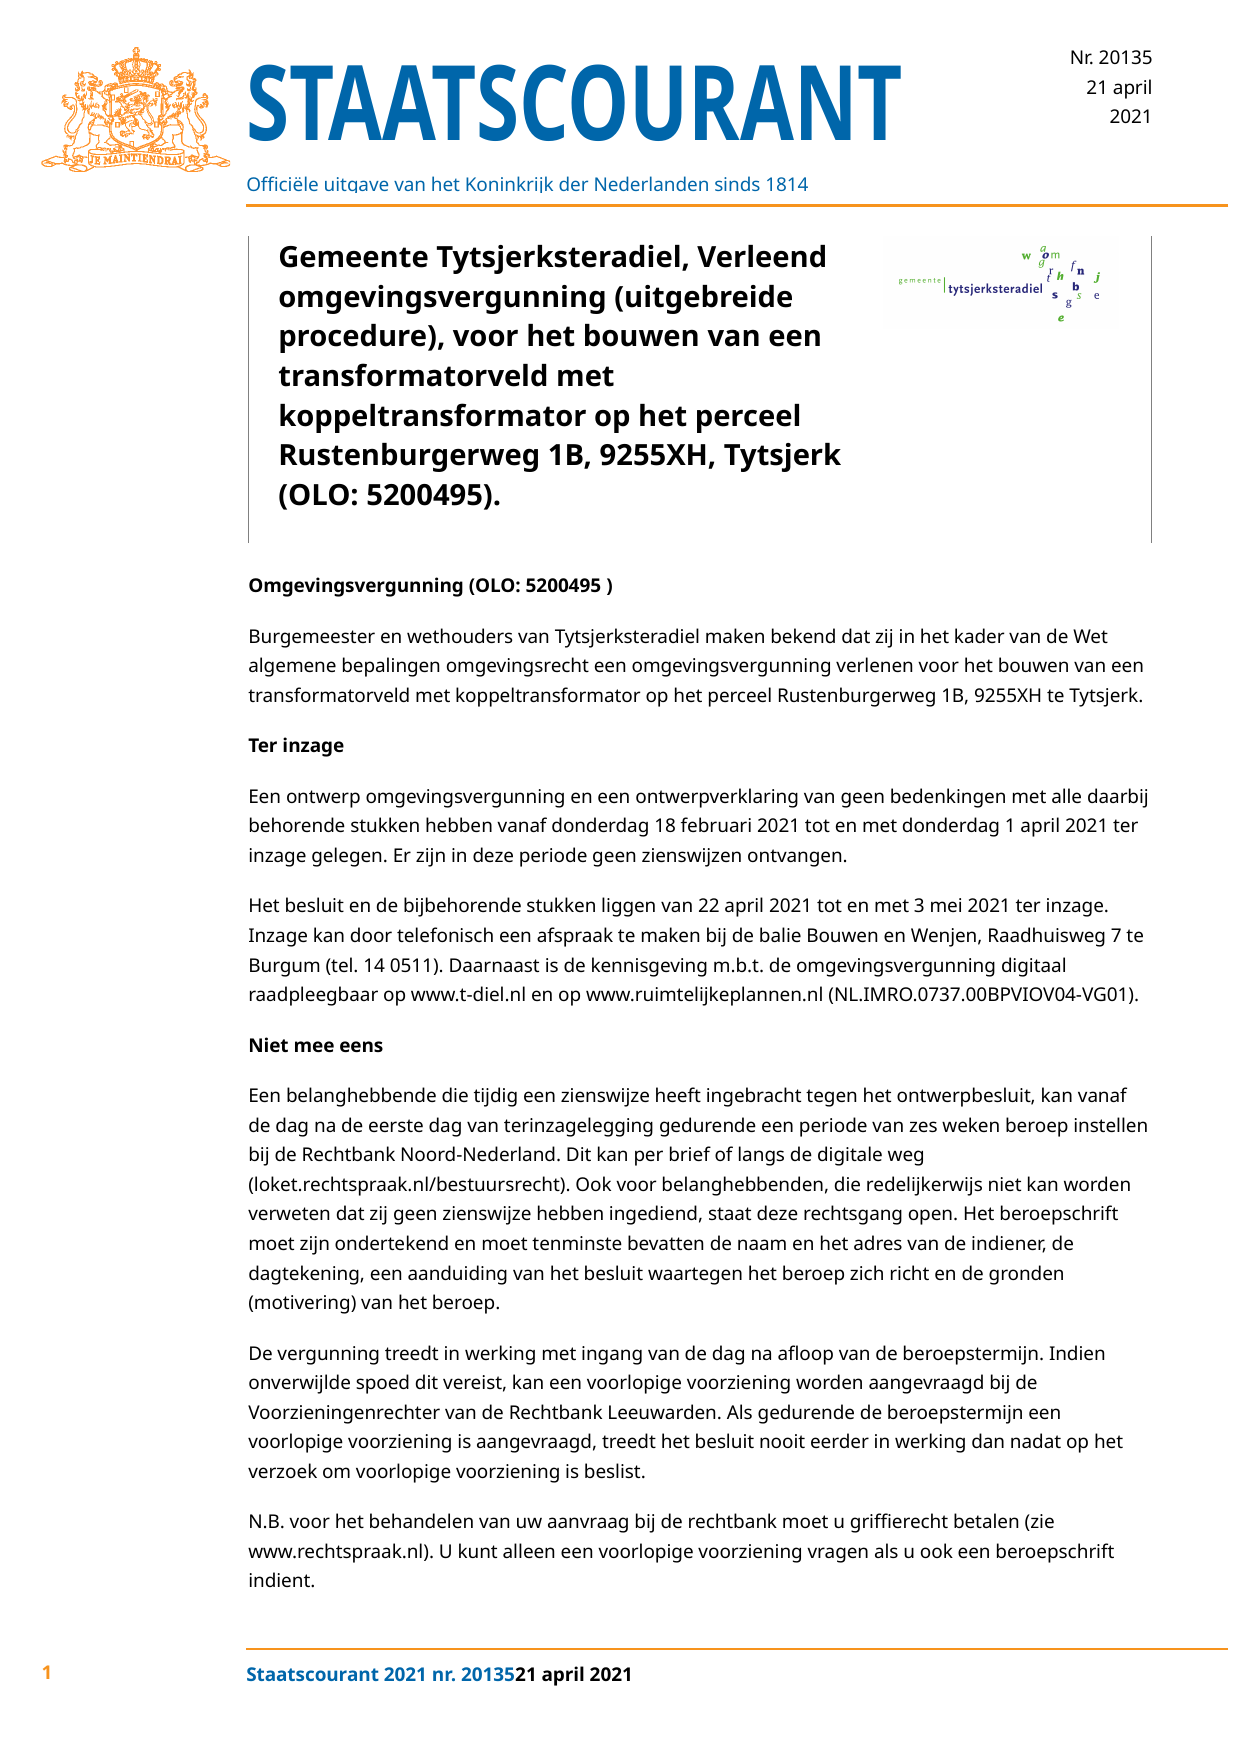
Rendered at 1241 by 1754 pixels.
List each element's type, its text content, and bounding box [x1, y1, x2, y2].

text N.B. voor het behandelen van uw aanvraag bij de rechtbank moet u griffierecht betalen (zie www.rechtspraak.nl). U kunt alleen een voorlopige voorziening vragen als u ook een beroepschrift indient. [248, 1508, 1152, 1593]
text Een ontwerp omgevingsvergunning en een ontwerpverklaring van geen bedenkingen met alle daarbij behorende stukken hebben vanaf donderdag 18 februari 2021 tot en met donderdag 1 april 2021 ter inzage gelegen. Er zijn in deze periode geen zienswijzen ontvangen. [248, 783, 1152, 868]
text Omgevingsvergunning (OLO: 5200495 ) [248, 573, 1152, 598]
text De vergunning treedt in werking met ingang van de dag na afloop van de beroepstermijn. Indien onverwijlde spoed dit vereist, kan een voorlopige voorziening worden aangevraagd bij de Voorzieningenrechter van de Rechtbank Leeuwarden. Als gedurende de beroepstermijn een voorlopige voorziening is aangevraagd, treedt het besluit nooit eerder in werking dan nadat op het verzoek om voorlopige voorziening is beslist. [248, 1340, 1152, 1484]
picture [882, 236, 1119, 329]
table_header Gemeente Tytsjerksteradiel, Verleend omgevingsvergunning (uitgebreide procedure), voor het bouwen van een transformatorveld met koppeltransformator op het perceel Rustenburgerweg 1B, 9255XH, Tytsjerk (OLO: 5200495). [249, 236, 850, 543]
table_header [850, 236, 1151, 543]
text Het besluit en de bijbehorende stukken liggen van 22 april 2021 tot en met 3 mei 2021 ter inzage. Inzage kan door telefonisch een afspraak te maken bij de balie Bouwen en Wenjen, Raadhuisweg 7 te Burgum (tel. 14 0511). Daarnaast is de kennisgeving m.b.t. de omgevingsvergunning digitaal raadpleegbaar op www.t-diel.nl en op www.ruimtelijkeplannen.nl (NL.IMRO.0737.00BPVIOV04-VG01). [248, 893, 1152, 1007]
text Niet mee eens [248, 1032, 1152, 1058]
text Ter inzage [248, 733, 1152, 758]
picture [41, 47, 231, 172]
text Burgemeester en wethouders van Tytsjerksteradiel maken bekend dat zij in het kader van de Wet algemene bepalingen omgevingsrecht een omgevingsvergunning verlenen voor het bouwen van een transformatorveld met koppeltransformator op het perceel Rustenburgerweg 1B, 9255XH te Tytsjerk. [248, 623, 1152, 708]
text Een belanghebbende die tijdig een zienswijze heeft ingebracht tegen het ontwerpbesluit, kan vanaf de dag na de eerste dag van terinzagelegging gedurende een periode van zes weken beroep instellen bij de Rechtbank Noord-Nederland. Dit kan per brief of langs de digitale weg (loket.rechtspraak.nl/bestuursrecht). Ook voor belanghebbenden, die redelijkerwijs niet kan worden verweten dat zij geen zienswijze hebben ingediend, staat deze rechtsgang open. Het beroepschrift moet zijn ondertekend en moet tenminste bevatten de naam en het adres van de indiener, de dagtekening, een aanduiding van het besluit waartegen het beroep zich richt en de gronden (motivering) van het beroep. [248, 1082, 1152, 1315]
